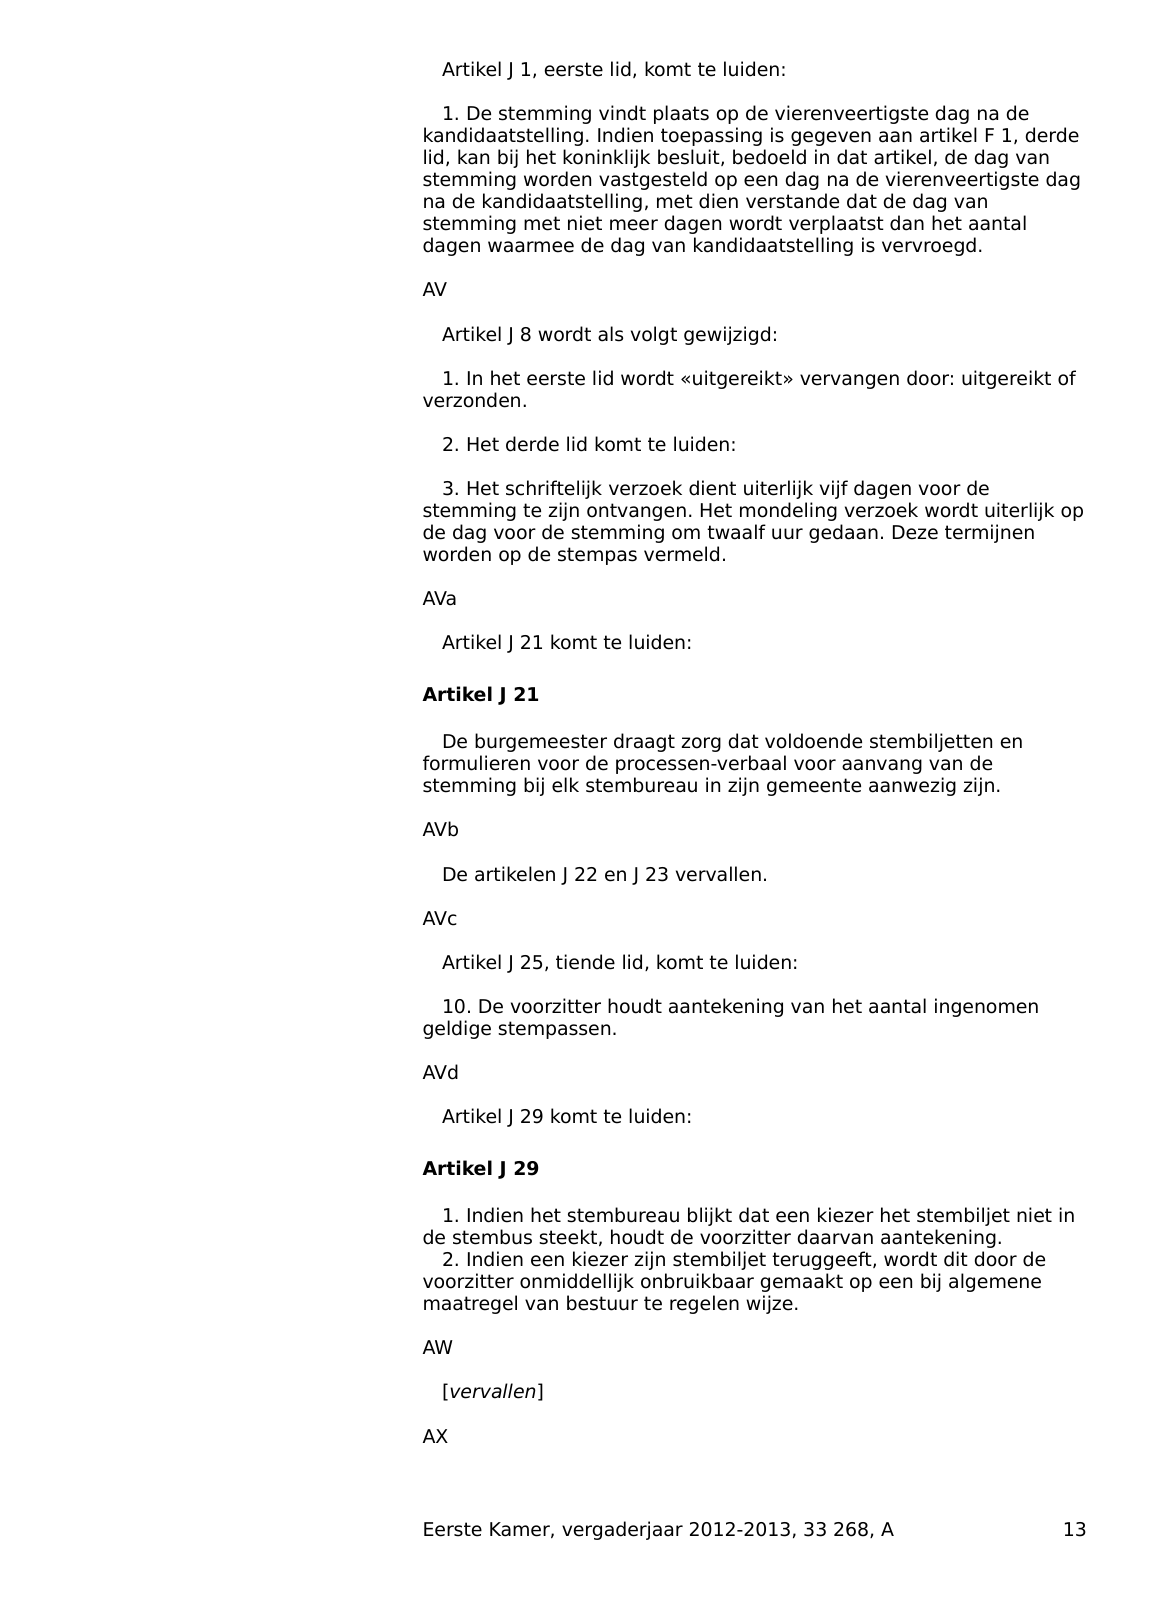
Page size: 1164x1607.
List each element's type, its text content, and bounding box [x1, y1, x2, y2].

text AVc [422, 908, 1087, 929]
text Artikel J 1, eerste lid, komt te luiden: [422, 59, 1087, 81]
subtitle Artikel J 21 [422, 684, 1087, 706]
subtitle Artikel J 29 [422, 1158, 1087, 1180]
text De artikelen J 22 en J 23 vervallen. [422, 863, 1087, 885]
text 2. Het derde lid komt te luiden: [422, 434, 1087, 456]
text 2. Indien een kiezer zijn stembiljet teruggeeft, wordt dit door de voorzitter onmiddellijk onbruikbaar gemaakt op een bij algemene maatregel van bestuur te regelen wijze. [422, 1249, 1087, 1315]
text 3. Het schriftelijk verzoek dient uiterlijk vijf dagen voor de stemming te zijn ontvangen. Het mondeling verzoek wordt uiterlijk op de dag voor de stemming om twaalf uur gedaan. Deze termijnen worden op de stempas vermeld. [422, 478, 1087, 566]
text Artikel J 25, tiende lid, komt te luiden: [422, 952, 1087, 974]
text 1. Indien het stembureau blijkt dat een kiezer het stembiljet niet in de stembus steekt, houdt de voorzitter daarvan aantekening. [422, 1205, 1087, 1249]
text AVb [422, 819, 1087, 841]
text Artikel J 21 komt te luiden: [422, 632, 1087, 654]
text De burgemeester draagt zorg dat voldoende stembiljetten en formulieren voor de processen-verbaal voor aanvang van de stemming bij elk stembureau in zijn gemeente aanwezig zijn. [422, 731, 1087, 797]
text AVd [422, 1062, 1087, 1084]
text [vervallen] [422, 1381, 1087, 1403]
text AW [422, 1337, 1087, 1359]
text 10. De voorzitter houdt aantekening van het aantal ingenomen geldige stempassen. [422, 996, 1087, 1040]
text AX [422, 1426, 1087, 1448]
text 1. De stemming vindt plaats op de vierenveertigste dag na de kandidaatstelling. Indien toepassing is gegeven aan artikel F 1, derde lid, kan bij het koninklijk besluit, bedoeld in dat artikel, de dag van stemming worden vastgesteld op een dag na de vierenveertigste dag na de kandidaatstelling, met dien verstande dat de dag van stemming met niet meer dagen wordt verplaatst dan het aantal dagen waarmee de dag van kandidaatstelling is vervroegd. [422, 103, 1087, 257]
text 1. In het eerste lid wordt «uitgereikt» vervangen door: uitgereikt of verzonden. [422, 368, 1087, 412]
text Artikel J 8 wordt als volgt gewijzigd: [422, 323, 1087, 345]
text AVa [422, 588, 1087, 610]
text Artikel J 29 komt te luiden: [422, 1106, 1087, 1128]
text AV [422, 279, 1087, 301]
